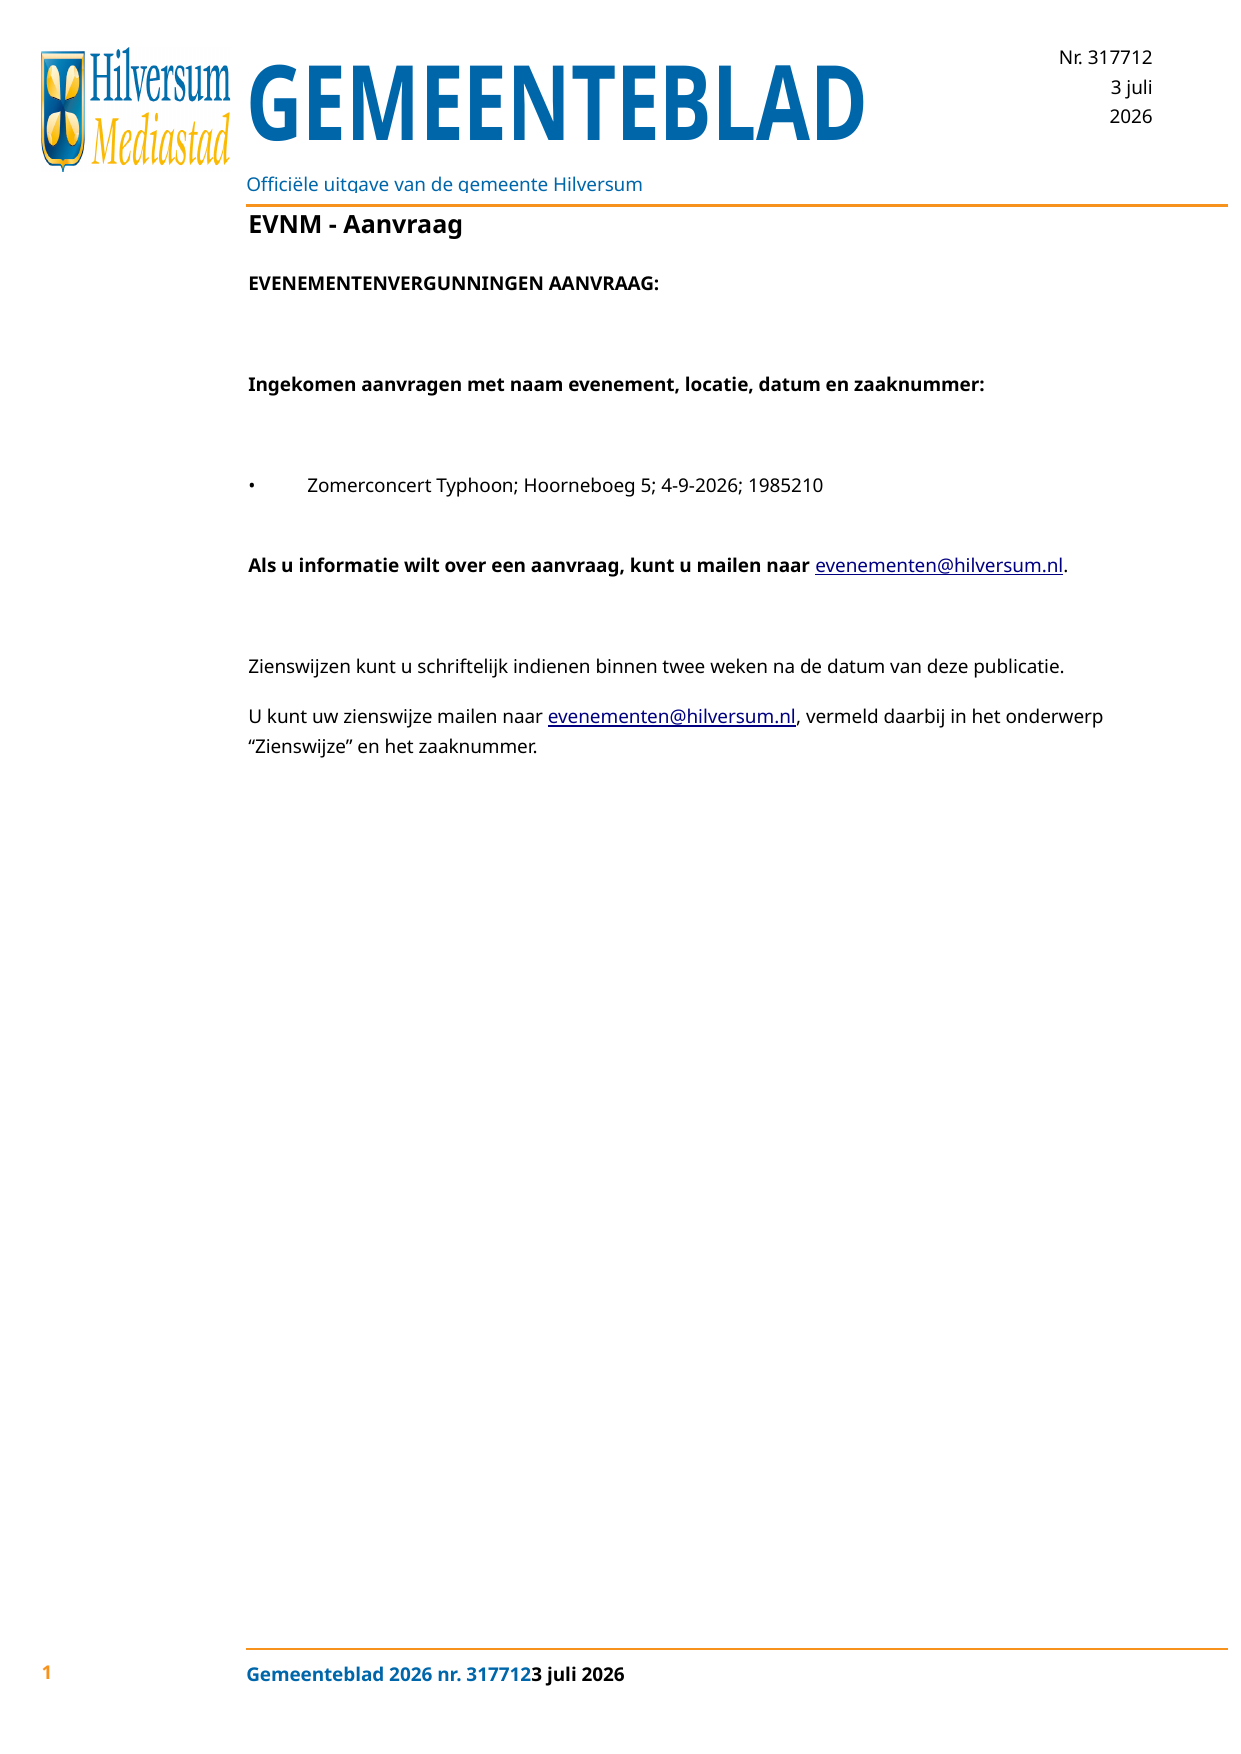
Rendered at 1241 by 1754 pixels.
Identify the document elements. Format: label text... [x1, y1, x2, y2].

text EVNM - Aanvraag [248, 207, 1152, 241]
text Ingekomen aanvragen met naam evenement, locatie, datum en zaaknummer: [248, 371, 1152, 397]
text EVENEMENTENVERGUNNINGEN AANVRAAG: [248, 270, 1152, 296]
picture [41, 47, 231, 172]
text Zienswijzen kunt u schriftelijk indienen binnen twee weken na de datum van deze publicatie. [248, 653, 1152, 678]
text Als u informatie wilt over een aanvraag, kunt u mailen naar evenementen@hilversum.nl. [248, 552, 1152, 578]
list Zomerconcert Typhoon; Hoorneboeg 5; 4-9-2026; 1985210 [248, 472, 1152, 498]
text U kunt uw zienswijze mailen naar evenementen@hilversum.nl, vermeld daarbij in het onderwerp “Zienswijze” en het zaaknummer. [248, 703, 1152, 758]
